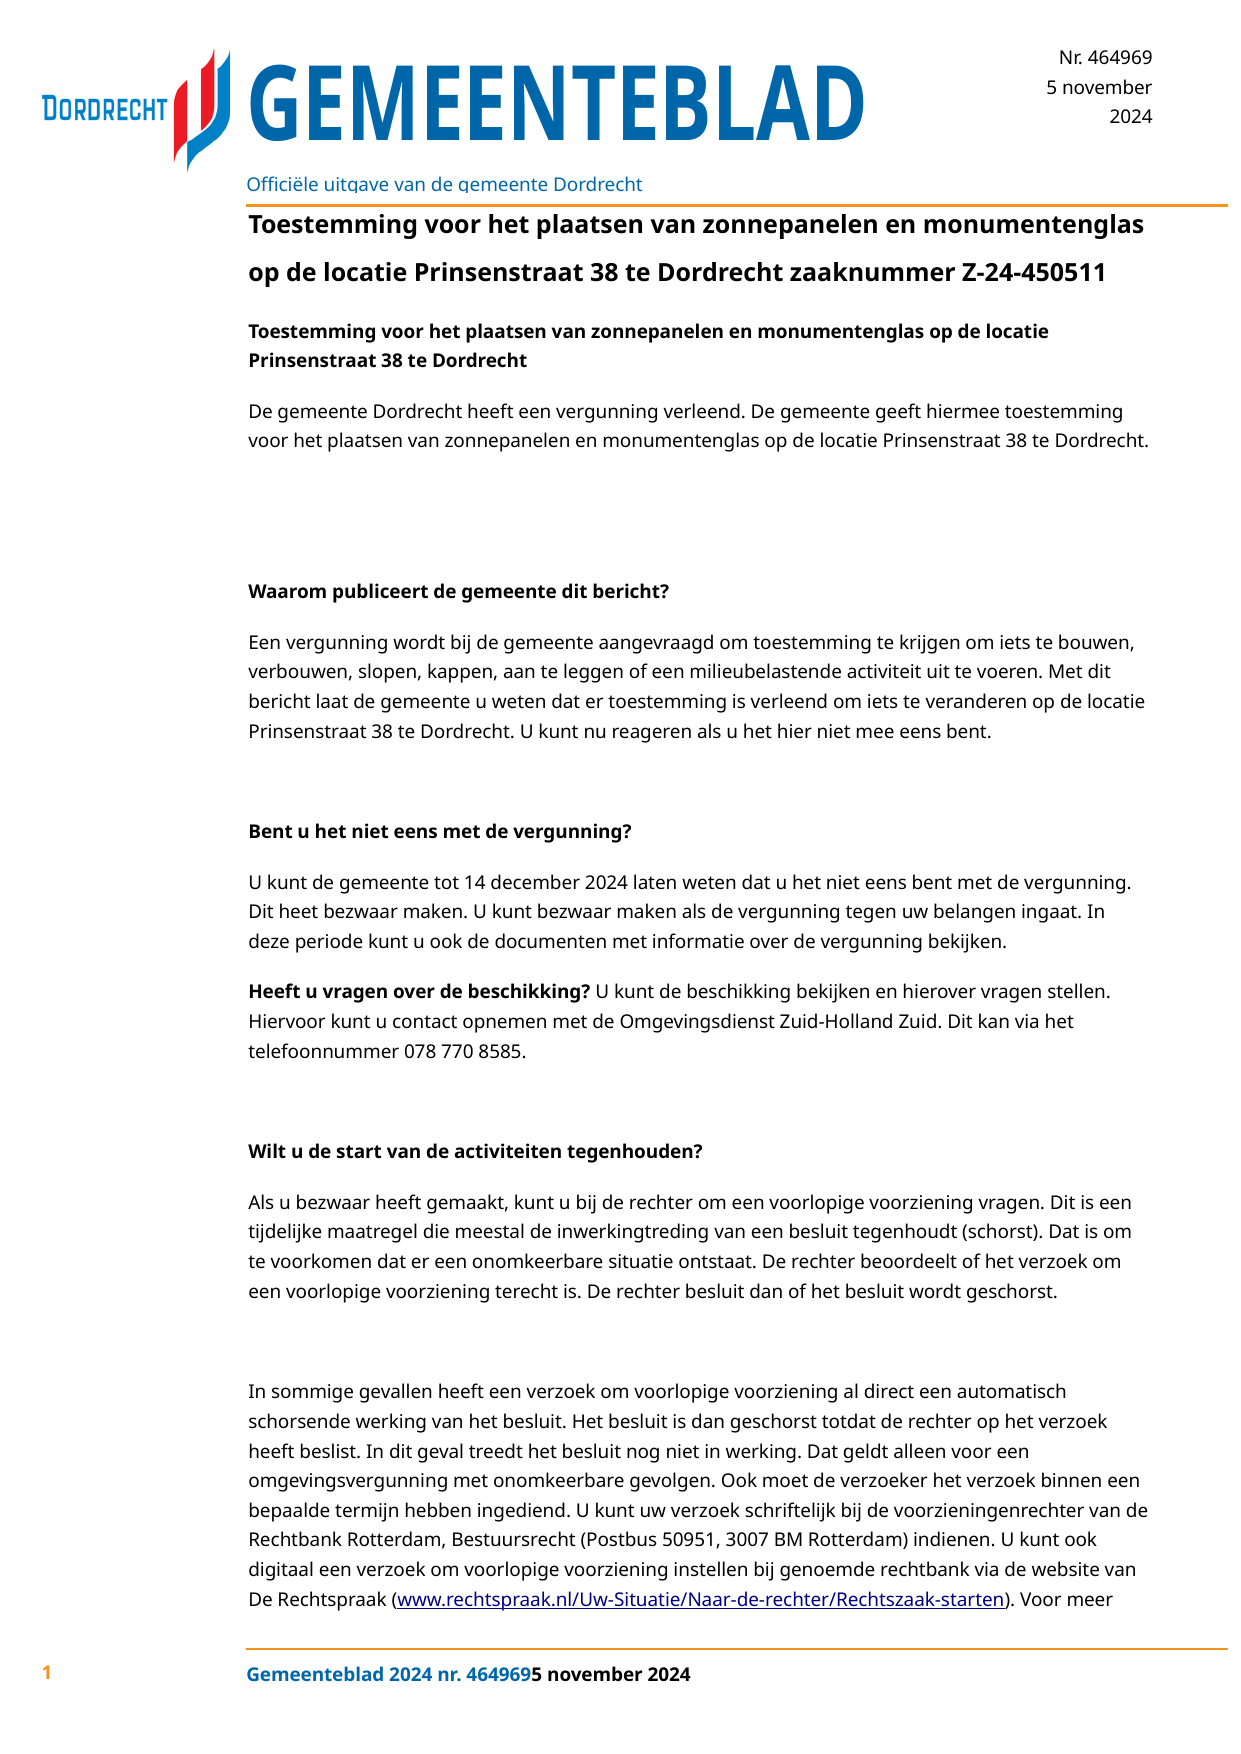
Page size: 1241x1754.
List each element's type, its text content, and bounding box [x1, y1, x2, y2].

text In sommige gevallen heeft een verzoek om voorlopige voorziening al direct een automatisch schorsende werking van het besluit. Het besluit is dan geschorst totdat de rechter op het verzoek heeft beslist. In dit geval treedt het besluit nog niet in werking. Dat geldt alleen voor een omgevingsvergunning met onomkeerbare gevolgen. Ook moet de verzoeker het verzoek binnen een bepaalde termijn hebben ingediend. U kunt uw verzoek schriftelijk bij de voorzieningenrechter van de Rechtbank Rotterdam, Bestuursrecht (Postbus 50951, 3007 BM Rotterdam) indienen. U kunt ook digitaal een verzoek om voorlopige voorziening instellen bij genoemde rechtbank via de website van De Rechtspraak (www.rechtspraak.nl/Uw-Situatie/Naar-de-rechter/Rechtszaak-starten). Voor meer [248, 1379, 1152, 1612]
text Waarom publiceert de gemeente dit bericht? [248, 579, 1152, 604]
text Wilt u de start van de activiteiten tegenhouden? [248, 1139, 1152, 1164]
text Een vergunning wordt bij de gemeente aangevraagd om toestemming te krijgen om iets te bouwen, verbouwen, slopen, kappen, aan te leggen of een milieubelastende activiteit uit te voeren. Met dit bericht laat de gemeente u weten dat er toestemming is verleend om iets te veranderen op de locatie Prinsenstraat 38 te Dordrecht. U kunt nu reageren als u het hier niet mee eens bent. [248, 629, 1152, 744]
text Heeft u vragen over de beschikking? U kunt de beschikking bekijken en hierover vragen stellen. Hiervoor kunt u contact opnemen met de Omgevingsdienst Zuid-Holland Zuid. Dit kan via het telefoonnummer 078 770 8585. [248, 979, 1152, 1064]
text De gemeente Dordrecht heeft een vergunning verleend. De gemeente geeft hiermee toestemming voor het plaatsen van zonnepanelen en monumentenglas op de locatie Prinsenstraat 38 te Dordrecht. [248, 398, 1152, 453]
text U kunt de gemeente tot 14 december 2024 laten weten dat u het niet eens bent met de vergunning. Dit heet bezwaar maken. U kunt bezwaar maken als de vergunning tegen uw belangen ingaat. In deze periode kunt u ook de documenten met informatie over de vergunning bekijken. [248, 869, 1152, 954]
text Als u bezwaar heeft gemaakt, kunt u bij de rechter om een voorlopige voorziening vragen. Dit is een tijdelijke maatregel die meestal de inwerkingtreding van een besluit tegenhoudt (schorst). Dat is om te voorkomen dat er een onomkeerbare situatie ontstaat. De rechter beoordeelt of het verzoek om een voorlopige voorziening terecht is. De rechter besluit dan of het besluit wordt geschorst. [248, 1189, 1152, 1304]
text Toestemming voor het plaatsen van zonnepanelen en monumentenglas op de locatie Prinsenstraat 38 te Dordrecht zaaknummer Z-24-450511 [248, 207, 1152, 288]
text Bent u het niet eens met de vergunning? [248, 819, 1152, 844]
text Toestemming voor het plaatsen van zonnepanelen en monumentenglas op de locatie Prinsenstraat 38 te Dordrecht [248, 318, 1152, 373]
picture [41, 47, 231, 172]
